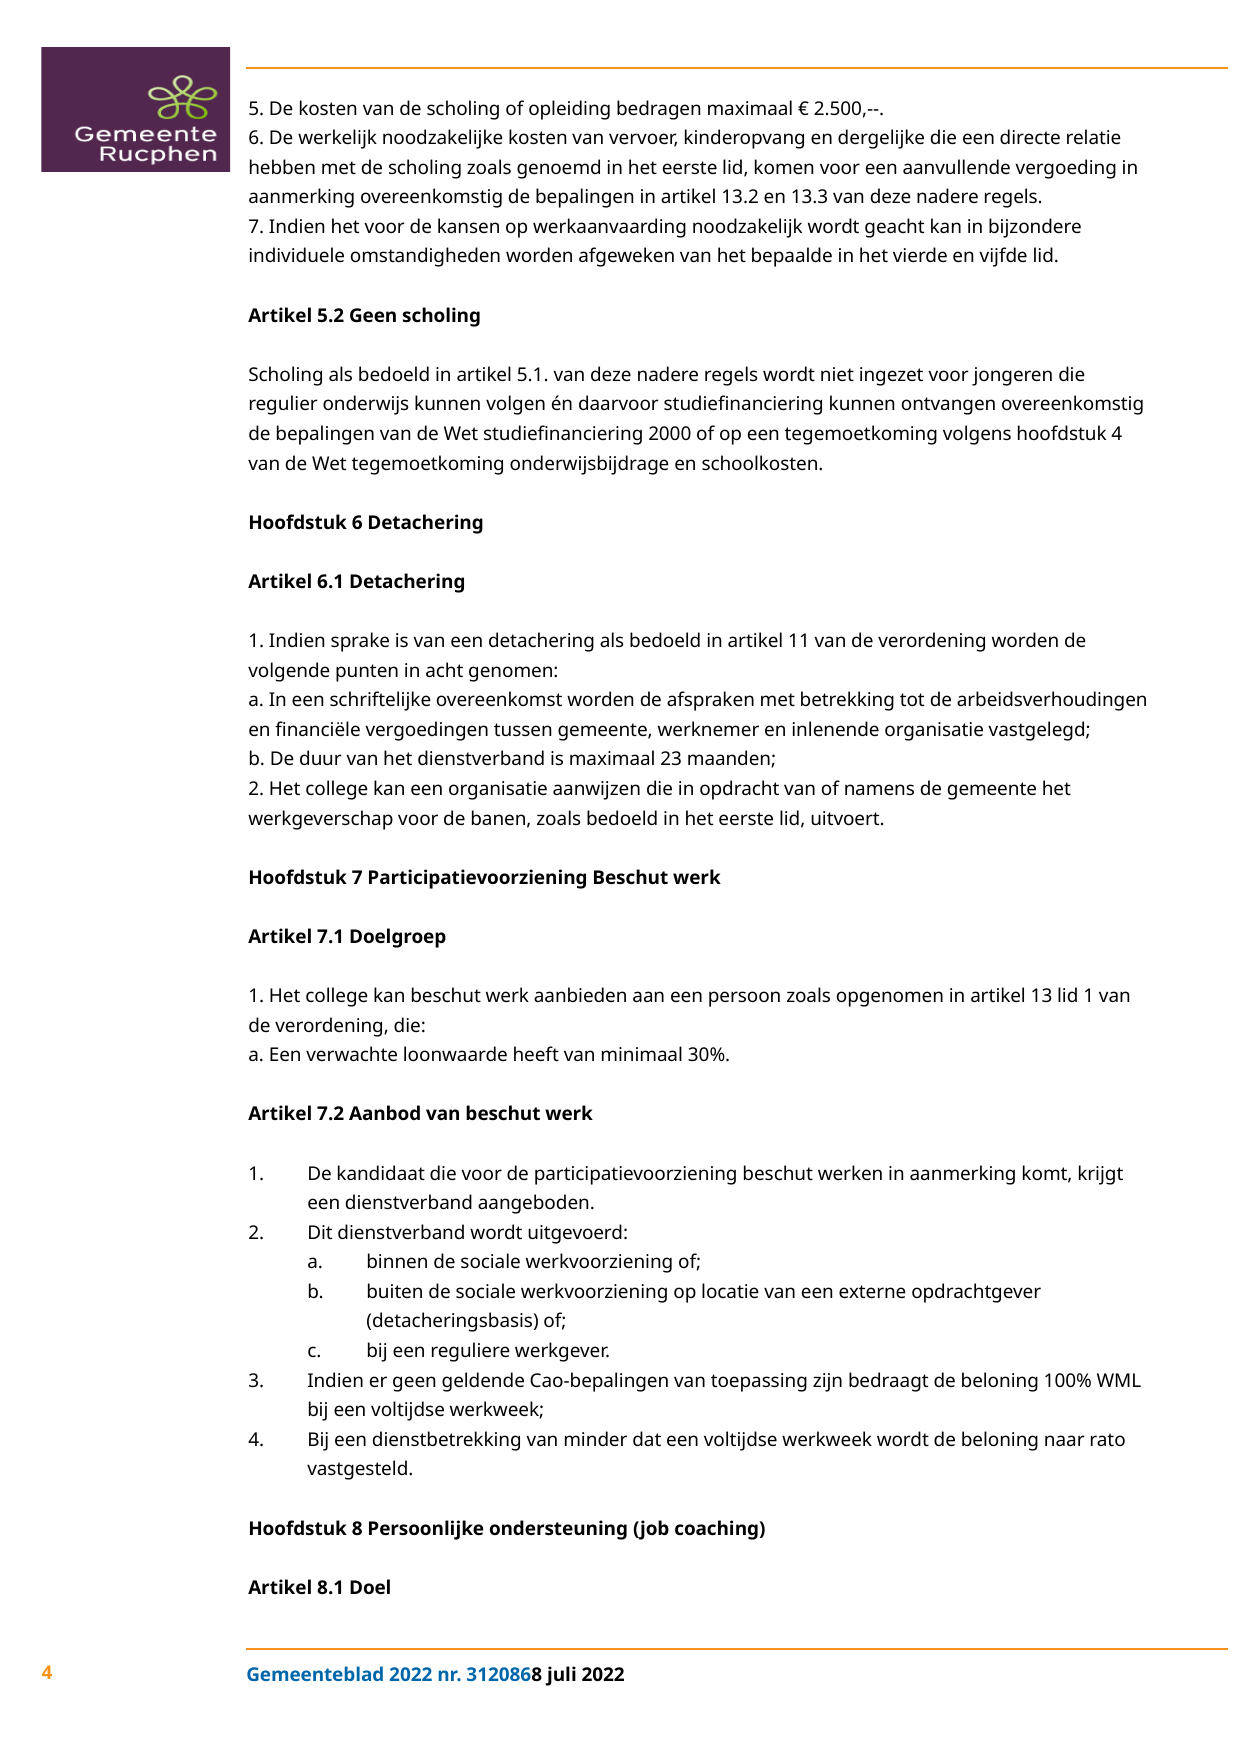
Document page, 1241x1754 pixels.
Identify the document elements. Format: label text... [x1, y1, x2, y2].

list Bij een dienstbetrekking van minder dat een voltijdse werkweek wordt de beloning naar rato vastgesteld. [248, 1426, 1152, 1481]
text 1. Indien sprake is van een detachering als bedoeld in artikel 11 van de verordening worden de volgende punten in acht genomen: [248, 627, 1152, 683]
text Hoofdstuk 6 Detachering [248, 509, 1152, 535]
text Hoofdstuk 7 Participatievoorziening Beschut werk [248, 864, 1152, 890]
text Artikel 5.2 Geen scholing [248, 302, 1152, 328]
list buiten de sociale werkvoorziening op locatie van een externe opdrachtgever (detacheringsbasis) of; [307, 1278, 1152, 1333]
text 2. Het college kan een organisatie aanwijzen die in opdracht van of namens de gemeente het werkgeverschap voor de banen, zoals bedoeld in het eerste lid, uitvoert. [248, 775, 1152, 831]
text b. De duur van het dienstverband is maximaal 23 maanden; [248, 746, 1152, 771]
list binnen de sociale werkvoorziening of; [307, 1248, 1152, 1274]
list Indien er geen geldende Cao-bepalingen van toepassing zijn bedraagt de beloning 100% WML bij een voltijdse werkweek; [248, 1367, 1152, 1422]
text Artikel 7.2 Aanbod van beschut werk [248, 1101, 1152, 1126]
text 7. Indien het voor de kansen op werkaanvaarding noodzakelijk wordt geacht kan in bijzondere individuele omstandigheden worden afgeweken van het bepaalde in het vierde en vijfde lid. [248, 213, 1152, 268]
list De kandidaat die voor de participatievoorziening beschut werken in aanmerking komt, krijgt een dienstverband aangeboden. [248, 1160, 1152, 1215]
text a. In een schriftelijke overeenkomst worden de afspraken met betrekking tot de arbeidsverhoudingen en financiële vergoedingen tussen gemeente, werknemer en inlenende organisatie vastgelegd; [248, 686, 1152, 742]
text 1. Het college kan beschut werk aanbieden aan een persoon zoals opgenomen in artikel 13 lid 1 van de verordening, die: [248, 982, 1152, 1038]
text 6. De werkelijk noodzakelijke kosten van vervoer, kinderopvang en dergelijke die een directe relatie hebben met de scholing zoals genoemd in het eerste lid, komen voor een aanvullende vergoeding in aanmerking overeenkomstig de bepalingen in artikel 13.2 en 13.3 van deze nadere regels. [248, 124, 1152, 209]
text Hoofdstuk 8 Persoonlijke ondersteuning (job coaching) [248, 1515, 1152, 1541]
picture [41, 47, 231, 172]
text Artikel 6.1 Detachering [248, 568, 1152, 594]
text Artikel 7.1 Doelgroep [248, 923, 1152, 949]
text Scholing als bedoeld in artikel 5.1. van deze nadere regels wordt niet ingezet voor jongeren die regulier onderwijs kunnen volgen én daarvoor studiefinanciering kunnen ontvangen overeenkomstig de bepalingen van de Wet studiefinanciering 2000 of op een tegemoetkoming volgens hoofdstuk 4 van de Wet tegemoetkoming onderwijsbijdrage en schoolkosten. [248, 361, 1152, 476]
list Dit dienstverband wordt uitgevoerd: [248, 1219, 1152, 1245]
text 5. De kosten van de scholing of opleiding bedragen maximaal € 2.500,--. [248, 95, 1152, 121]
text a. Een verwachte loonwaarde heeft van minimaal 30%. [248, 1041, 1152, 1067]
list bij een reguliere werkgever. [307, 1337, 1152, 1363]
text Artikel 8.1 Doel [248, 1574, 1152, 1600]
